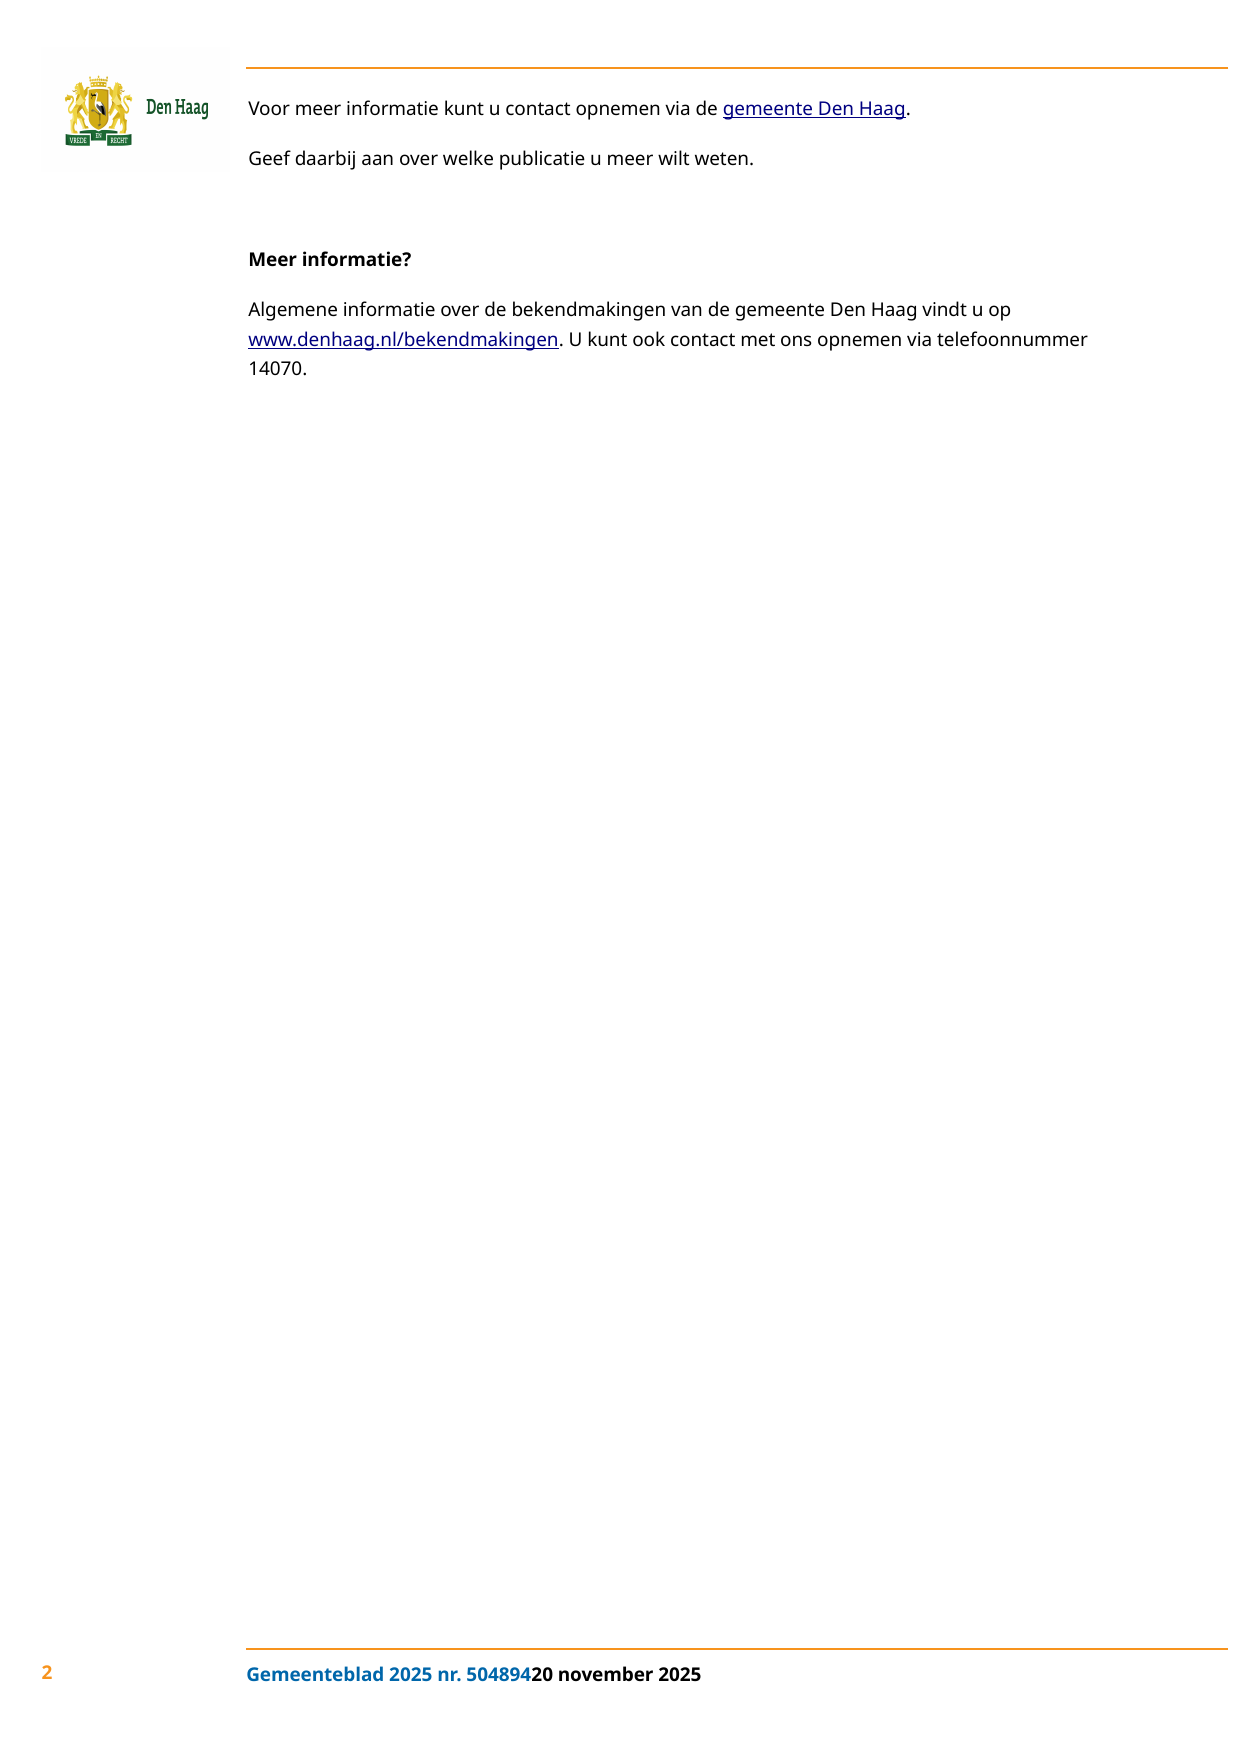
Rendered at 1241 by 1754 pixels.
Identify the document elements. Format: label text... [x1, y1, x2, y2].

picture [41, 47, 231, 172]
text Voor meer informatie kunt u contact opnemen via de gemeente Den Haag. [248, 95, 1152, 121]
text Geef daarbij aan over welke publicatie u meer wilt weten. [248, 145, 1152, 171]
text Meer informatie? [248, 246, 1152, 272]
text Algemene informatie over de bekendmakingen van de gemeente Den Haag vindt u op www.denhaag.nl/bekendmakingen. U kunt ook contact met ons opnemen via telefoonnummer 14070. [248, 296, 1152, 381]
